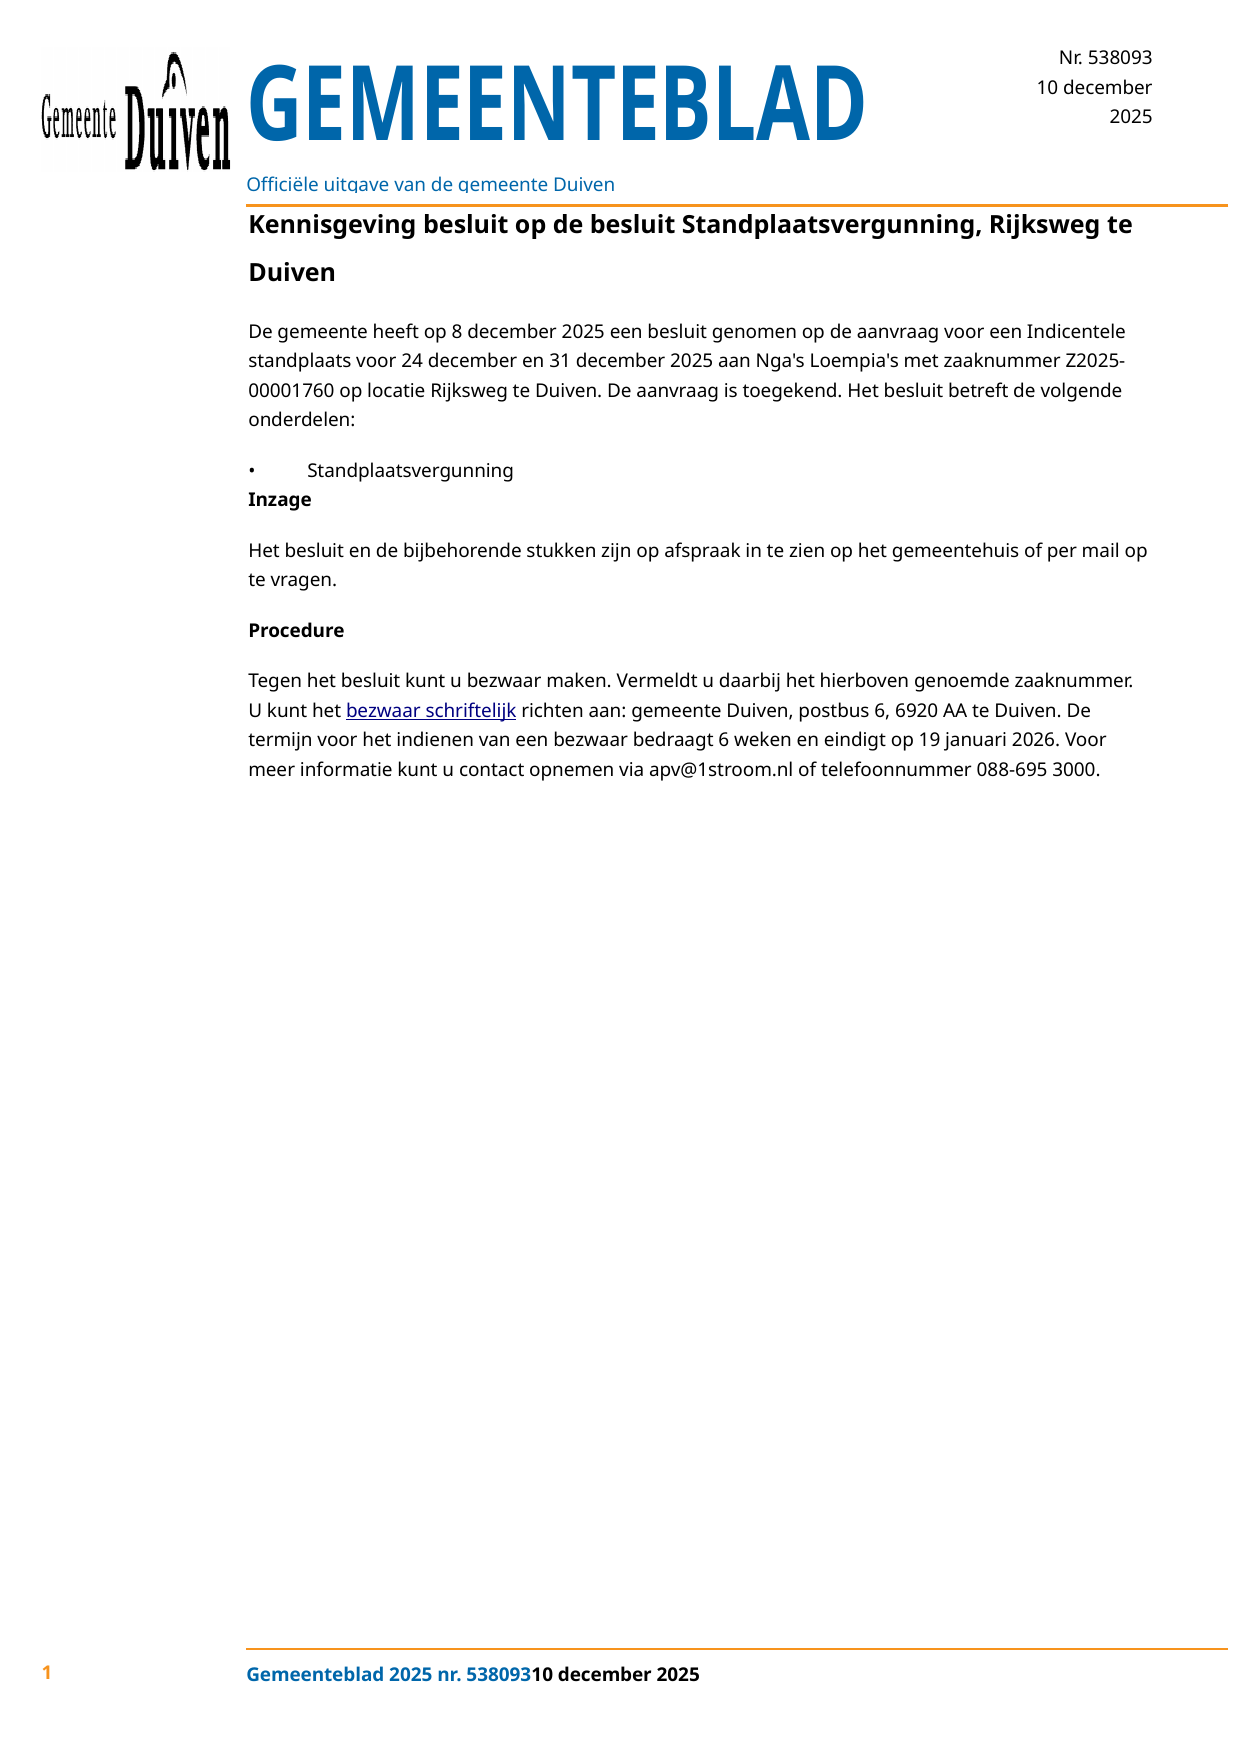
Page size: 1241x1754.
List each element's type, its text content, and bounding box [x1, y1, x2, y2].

text Inzage [248, 487, 1152, 512]
text Het besluit en de bijbehorende stukken zijn op afspraak in te zien op het gemeentehuis of per mail op te vragen. [248, 537, 1152, 592]
list Standplaatsvergunning [248, 457, 1152, 483]
text Kennisgeving besluit op de besluit Standplaatsvergunning, Rijksweg te Duiven [248, 207, 1152, 288]
text Procedure [248, 617, 1152, 643]
text Tegen het besluit kunt u bezwaar maken. Vermeldt u daarbij het hierboven genoemde zaaknummer. U kunt het bezwaar schriftelijk richten aan: gemeente Duiven, postbus 6, 6920 AA te Duiven. De termijn voor het indienen van een bezwaar bedraagt 6 weken en eindigt op 19 januari 2026. Voor meer informatie kunt u contact opnemen via apv@1stroom.nl of telefoonnummer 088-695 3000. [248, 667, 1152, 782]
picture [41, 47, 231, 172]
text De gemeente heeft op 8 december 2025 een besluit genomen op de aanvraag voor een Indicentele standplaats voor 24 december en 31 december 2025 aan Nga's Loempia's met zaaknummer Z2025-00001760 op locatie Rijksweg te Duiven. De aanvraag is toegekend. Het besluit betreft de volgende onderdelen: [248, 318, 1152, 432]
